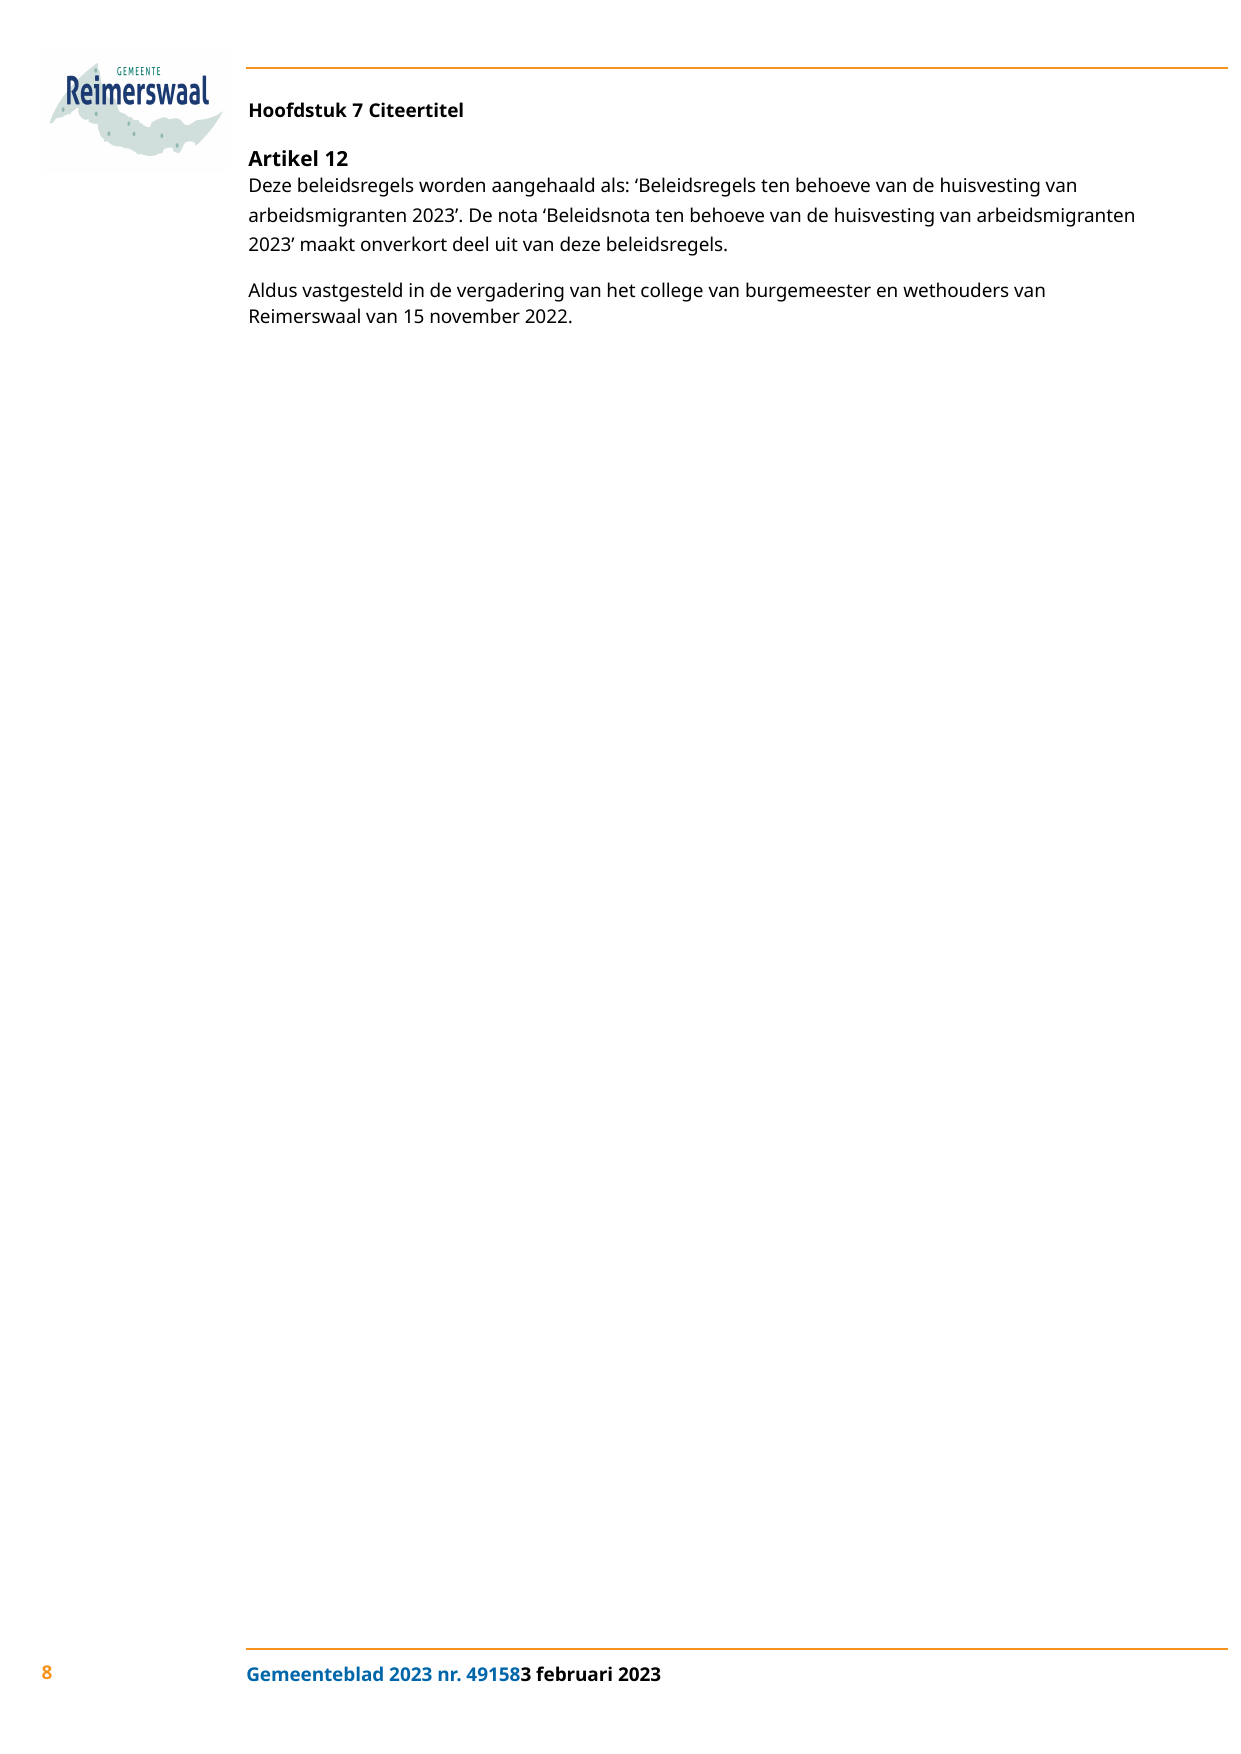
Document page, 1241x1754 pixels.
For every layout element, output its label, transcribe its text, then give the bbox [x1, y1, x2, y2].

text Aldus vastgesteld in de vergadering van het college van burgemeester en wethouders van Reimerswaal van 15 november 2022. [248, 277, 1152, 329]
text Hoofdstuk 7 Citeertitel [248, 95, 1152, 123]
text Deze beleidsregels worden aangehaald als: ‘Beleidsregels ten behoeve van de huisvesting van arbeidsmigranten 2023’. De nota ‘Beleidsnota ten behoeve van de huisvesting van arbeidsmigranten 2023’ maakt onverkort deel uit van deze beleidsregels. [248, 172, 1152, 257]
picture [41, 47, 231, 172]
text Artikel 12 [248, 144, 1152, 172]
